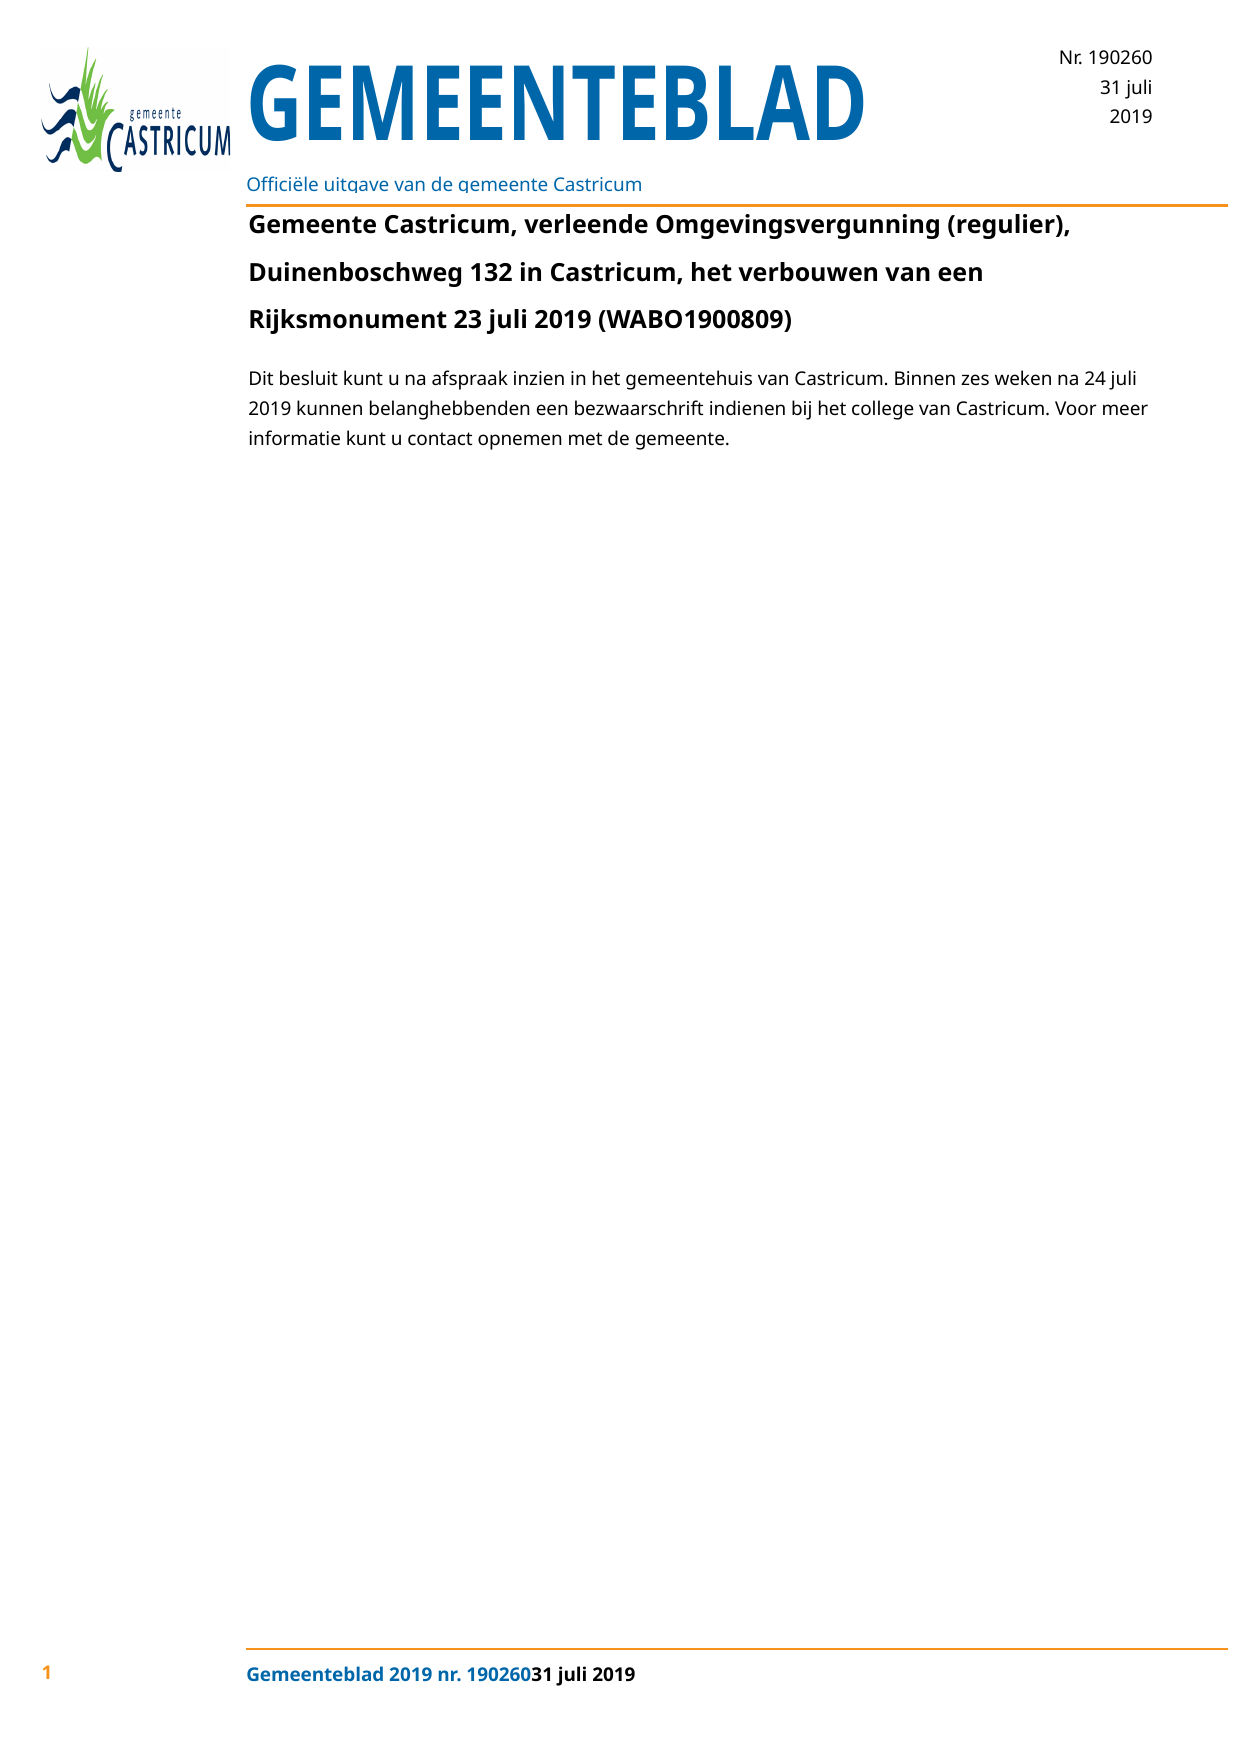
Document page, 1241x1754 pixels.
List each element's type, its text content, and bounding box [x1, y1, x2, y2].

picture [41, 47, 231, 172]
text Dit besluit kunt u na afspraak inzien in het gemeentehuis van Castricum. Binnen zes weken na 24 juli 2019 kunnen belanghebbenden een bezwaarschrift indienen bij het college van Castricum. Voor meer informatie kunt u contact opnemen met de gemeente. [248, 366, 1152, 450]
text Gemeente Castricum, verleende Omgevingsvergunning (regulier), Duinenboschweg 132 in Castricum, het verbouwen van een Rijksmonument 23 juli 2019 (WABO1900809) [248, 207, 1152, 336]
